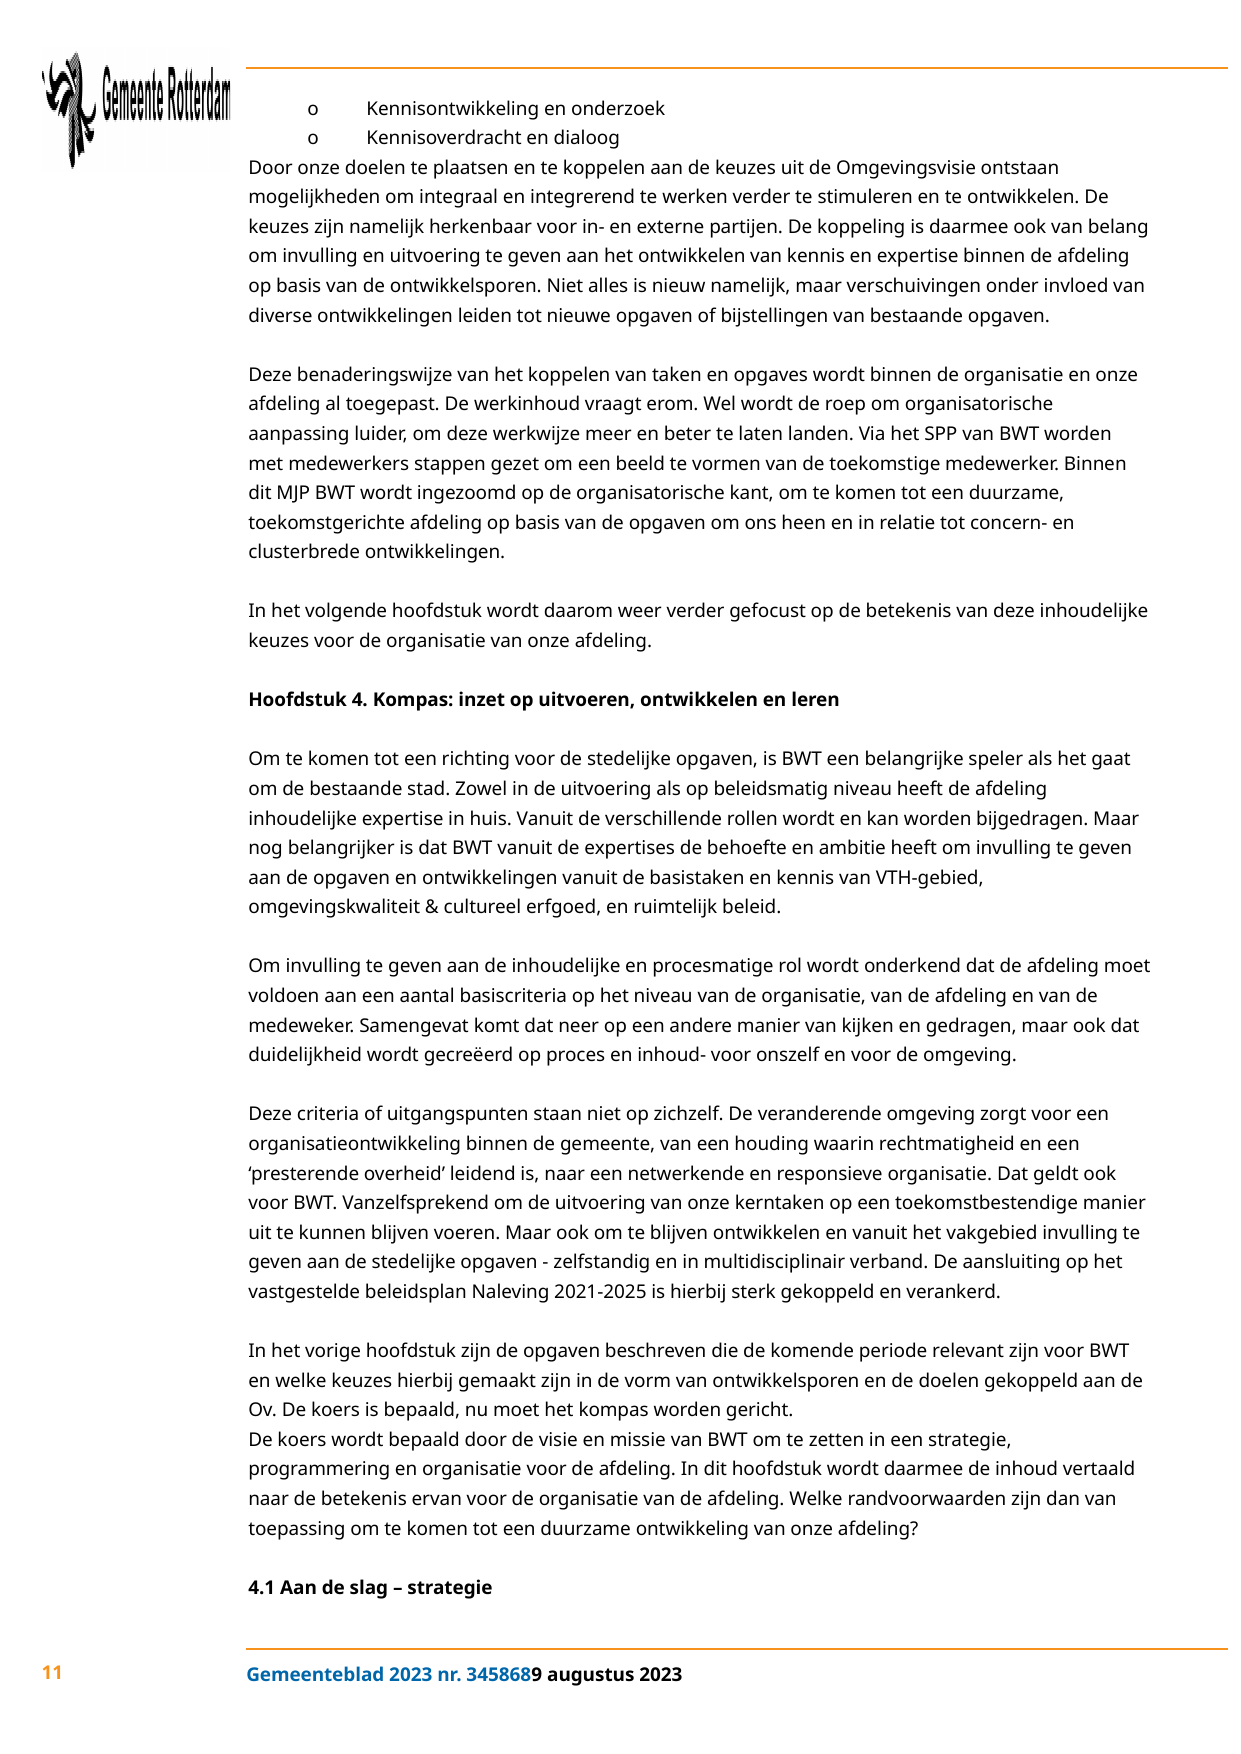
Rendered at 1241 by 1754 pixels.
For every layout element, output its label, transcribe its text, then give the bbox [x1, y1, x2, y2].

text Deze benaderingswijze van het koppelen van taken en opgaves wordt binnen de organisatie en onze afdeling al toegepast. De werkinhoud vraagt erom. Wel wordt de roep om organisatorische aanpassing luider, om deze werkwijze meer en beter te laten landen. Via het SPP van BWT worden met medewerkers stappen gezet om een beeld te vormen van de toekomstige medewerker. Binnen dit MJP BWT wordt ingezoomd op de organisatorische kant, om te komen tot een duurzame, toekomstgerichte afdeling op basis van de opgaven om ons heen en in relatie tot concern- en clusterbrede ontwikkelingen. [248, 361, 1152, 564]
text In het vorige hoofdstuk zijn de opgaven beschreven die de komende periode relevant zijn voor BWT en welke keuzes hierbij gemaakt zijn in de vorm van ontwikkelsporen en de doelen gekoppeld aan de Ov. De koers is bepaald, nu moet het kompas worden gericht. [248, 1337, 1152, 1422]
picture [41, 47, 231, 172]
text Deze criteria of uitgangspunten staan niet op zichzelf. De veranderende omgeving zorgt voor een organisatieontwikkeling binnen de gemeente, van een houding waarin rechtmatigheid en een ‘presterende overheid’ leidend is, naar een netwerkende en responsieve organisatie. Dat geldt ook voor BWT. Vanzelfsprekend om de uitvoering van onze kerntaken op een toekomstbestendige manier uit te kunnen blijven voeren. Maar ook om te blijven ontwikkelen en vanuit het vakgebied invulling te geven aan de stedelijke opgaven - zelfstandig en in multidisciplinair verband. De aansluiting op het vastgestelde beleidsplan Naleving 2021-2025 is hierbij sterk gekoppeld en verankerd. [248, 1101, 1152, 1304]
list Kennisontwikkeling en onderzoek [307, 95, 1152, 121]
text Hoofdstuk 4. Kompas: inzet op uitvoeren, ontwikkelen en leren [248, 686, 1152, 712]
text In het volgende hoofdstuk wordt daarom weer verder gefocust op de betekenis van deze inhoudelijke keuzes voor de organisatie van onze afdeling. [248, 598, 1152, 653]
text Om invulling te geven aan de inhoudelijke en procesmatige rol wordt onderkend dat de afdeling moet voldoen aan een aantal basiscriteria op het niveau van de organisatie, van de afdeling en van de medeweker. Samengevat komt dat neer op een andere manier van kijken en gedragen, maar ook dat duidelijkheid wordt gecreëerd op proces en inhoud- voor onszelf en voor de omgeving. [248, 953, 1152, 1067]
text Door onze doelen te plaatsen en te koppelen aan de keuzes uit de Omgevingsvisie ontstaan mogelijkheden om integraal en integrerend te werken verder te stimuleren en te ontwikkelen. De keuzes zijn namelijk herkenbaar voor in- en externe partijen. De koppeling is daarmee ook van belang om invulling en uitvoering te geven aan het ontwikkelen van kennis en expertise binnen de afdeling op basis van de ontwikkelsporen. Niet alles is nieuw namelijk, maar verschuivingen onder invloed van diverse ontwikkelingen leiden tot nieuwe opgaven of bijstellingen van bestaande opgaven. [248, 154, 1152, 328]
text 4.1 Aan de slag – strategie [248, 1574, 1152, 1600]
text Om te komen tot een richting voor de stedelijke opgaven, is BWT een belangrijke speler als het gaat om de bestaande stad. Zowel in de uitvoering als op beleidsmatig niveau heeft de afdeling inhoudelijke expertise in huis. Vanuit de verschillende rollen wordt en kan worden bijgedragen. Maar nog belangrijker is dat BWT vanuit de expertises de behoefte en ambitie heeft om invulling te geven aan de opgaven en ontwikkelingen vanuit de basistaken en kennis van VTH-gebied, omgevingskwaliteit & cultureel erfgoed, en ruimtelijk beleid. [248, 746, 1152, 919]
list Kennisoverdracht en dialoog [307, 124, 1152, 150]
text De koers wordt bepaald door de visie en missie van BWT om te zetten in een strategie, programmering en organisatie voor de afdeling. In dit hoofdstuk wordt daarmee de inhoud vertaald naar de betekenis ervan voor de organisatie van de afdeling. Welke randvoorwaarden zijn dan van toepassing om te komen tot een duurzame ontwikkeling van onze afdeling? [248, 1426, 1152, 1541]
